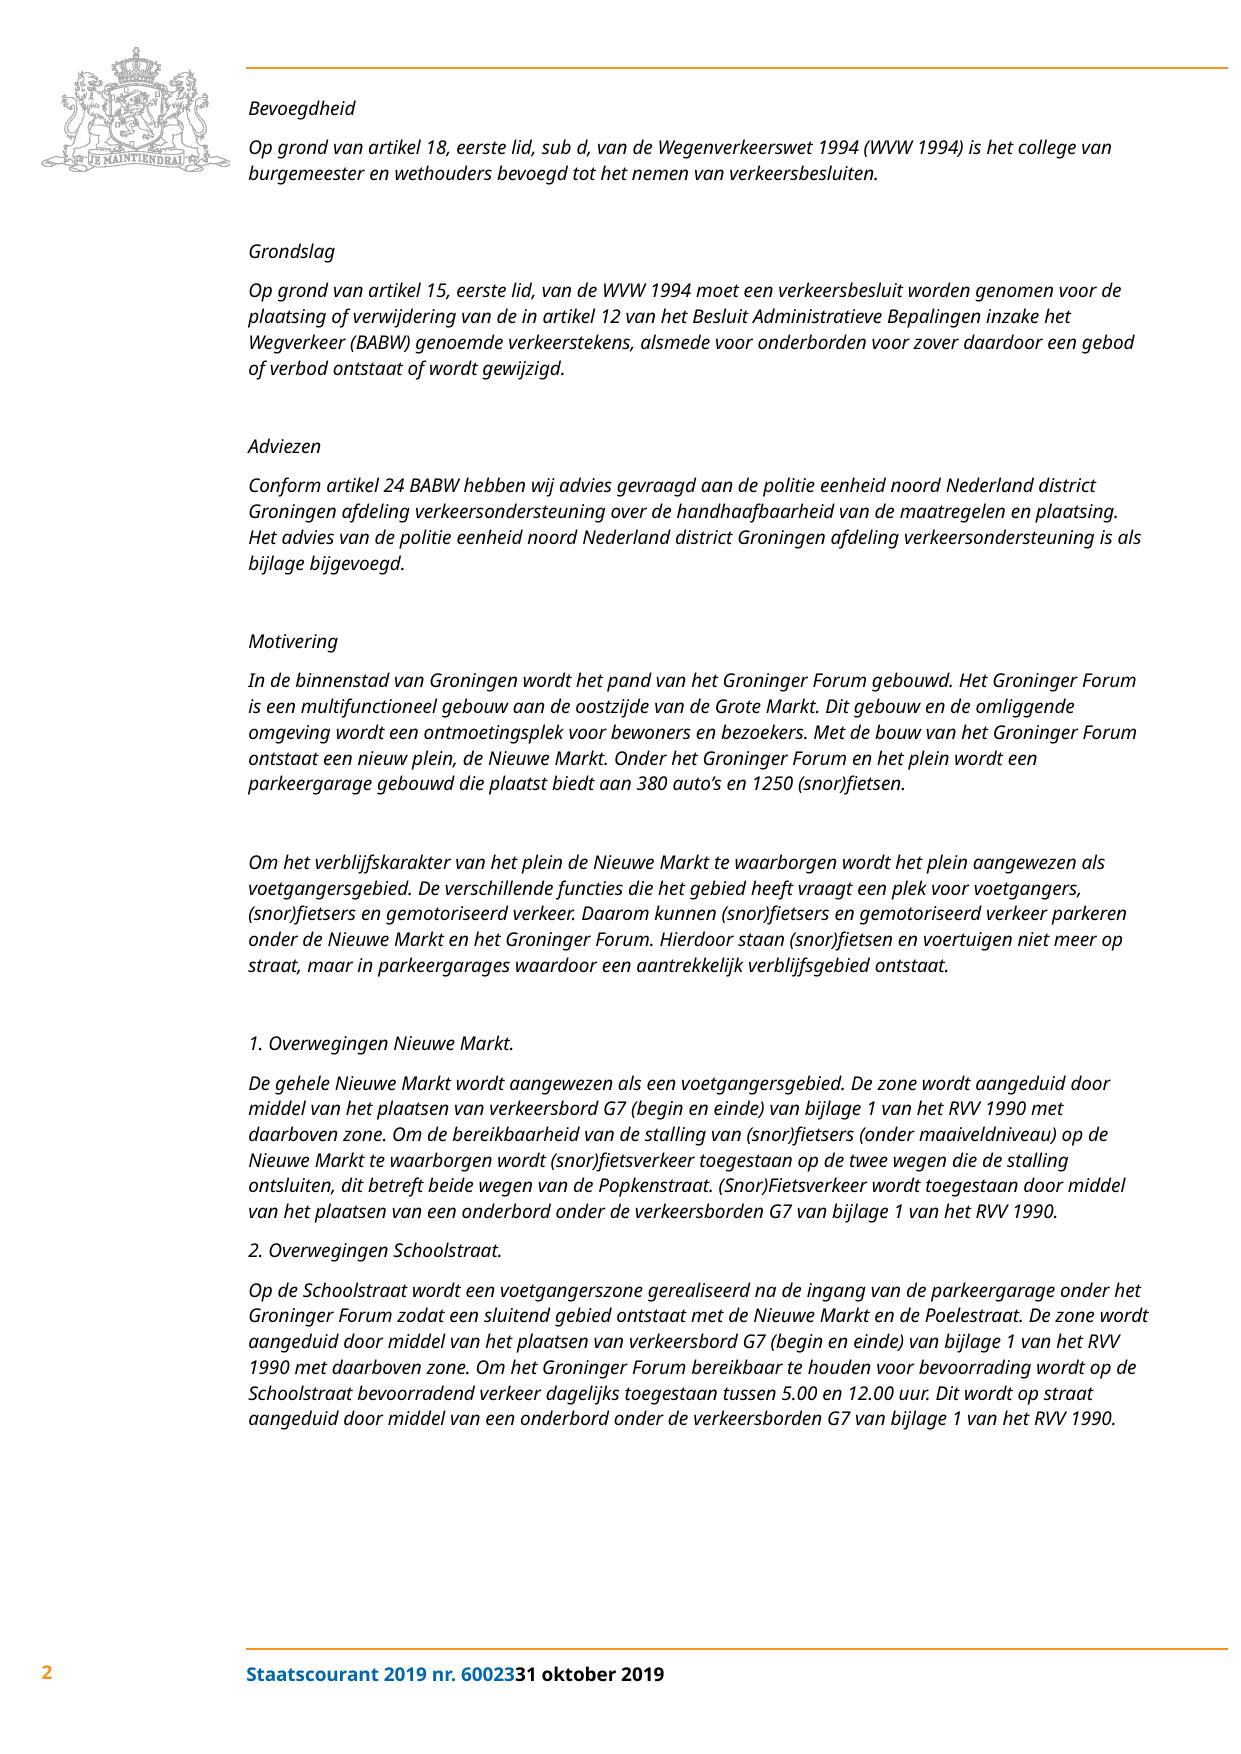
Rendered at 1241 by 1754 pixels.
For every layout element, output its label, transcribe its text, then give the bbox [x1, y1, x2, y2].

text Op grond van artikel 15, eerste lid, van de WVW 1994 moet een verkeersbesluit worden genomen voor de plaatsing of verwijdering van de in artikel 12 van het Besluit Administratieve Bepalingen inzake het Wegverkeer (BABW) genoemde verkeerstekens, alsmede voor onderborden voor zover daardoor een gebod of verbod ontstaat of wordt gewijzigd. [248, 278, 1152, 381]
text Om het verblijfskarakter van het plein de Nieuwe Markt te waarborgen wordt het plein aangewezen als voetgangersgebied. De verschillende functies die het gebied heeft vraagt een plek voor voetgangers, (snor)fietsers en gemotoriseerd verkeer. Daarom kunnen (snor)fietsers en gemotoriseerd verkeer parkeren onder de Nieuwe Markt en het Groninger Forum. Hierdoor staan (snor)fietsen en voertuigen niet meer op straat, maar in parkeergarages waardoor een aantrekkelijk verblijfsgebied ontstaat. [248, 849, 1152, 978]
text Conform artikel 24 BABW hebben wij advies gevraagd aan de politie eenheid noord Nederland district Groningen afdeling verkeersondersteuning over de handhaafbaarheid van de maatregelen en plaatsing. Het advies van de politie eenheid noord Nederland district Groningen afdeling verkeersondersteuning is als bijlage bijgevoegd. [248, 473, 1152, 576]
text De gehele Nieuwe Markt wordt aangewezen als een voetgangersgebied. De zone wordt aangeduid door middel van het plaatsen van verkeersbord G7 (begin en einde) van bijlage 1 van het RVV 1990 met daarboven zone. Om de bereikbaarheid van de stalling van (snor)fietsers (onder maaiveldniveau) op de Nieuwe Markt te waarborgen wordt (snor)fietsverkeer toegestaan op de twee wegen die de stalling ontsluiten, dit betreft beide wegen van de Popkenstraat. (Snor)Fietsverkeer wordt toegestaan door middel van het plaatsen van een onderbord onder de verkeersborden G7 van bijlage 1 van het RVV 1990. [248, 1070, 1152, 1224]
text Motivering [248, 628, 1152, 654]
text 1. Overwegingen Nieuwe Markt. [248, 1031, 1152, 1056]
text Op de Schoolstraat wordt een voetgangerszone gerealiseerd na de ingang van de parkeergarage onder het Groninger Forum zodat een sluitend gebied ontstaat met de Nieuwe Markt en de Poelestraat. De zone wordt aangeduid door middel van het plaatsen van verkeersbord G7 (begin en einde) van bijlage 1 van het RVV 1990 met daarboven zone. Om het Groninger Forum bereikbaar te houden voor bevoorrading wordt op de Schoolstraat bevoorradend verkeer dagelijks toegestaan tussen 5.00 en 12.00 uur. Dit wordt op straat aangeduid door middel van een onderbord onder de verkeersborden G7 van bijlage 1 van het RVV 1990. [248, 1277, 1152, 1431]
text Grondslag [248, 238, 1152, 264]
text 2. Overwegingen Schoolstraat. [248, 1238, 1152, 1263]
picture [41, 47, 231, 172]
text Op grond van artikel 18, eerste lid, sub d, van de Wegenverkeerswet 1994 (WVW 1994) is het college van burgemeester en wethouders bevoegd tot het nemen van verkeersbesluiten. [248, 134, 1152, 186]
text Bevoegdheid [248, 95, 1152, 121]
text In de binnenstad van Groningen wordt het pand van het Groninger Forum gebouwd. Het Groninger Forum is een multifunctioneel gebouw aan de oostzijde van de Grote Markt. Dit gebouw en de omliggende omgeving wordt een ontmoetingsplek voor bewoners en bezoekers. Met de bouw van het Groninger Forum ontstaat een nieuw plein, de Nieuwe Markt. Onder het Groninger Forum en het plein wordt een parkeergarage gebouwd die plaatst biedt aan 380 auto’s en 1250 (snor)fietsen. [248, 668, 1152, 796]
text Adviezen [248, 433, 1152, 459]
